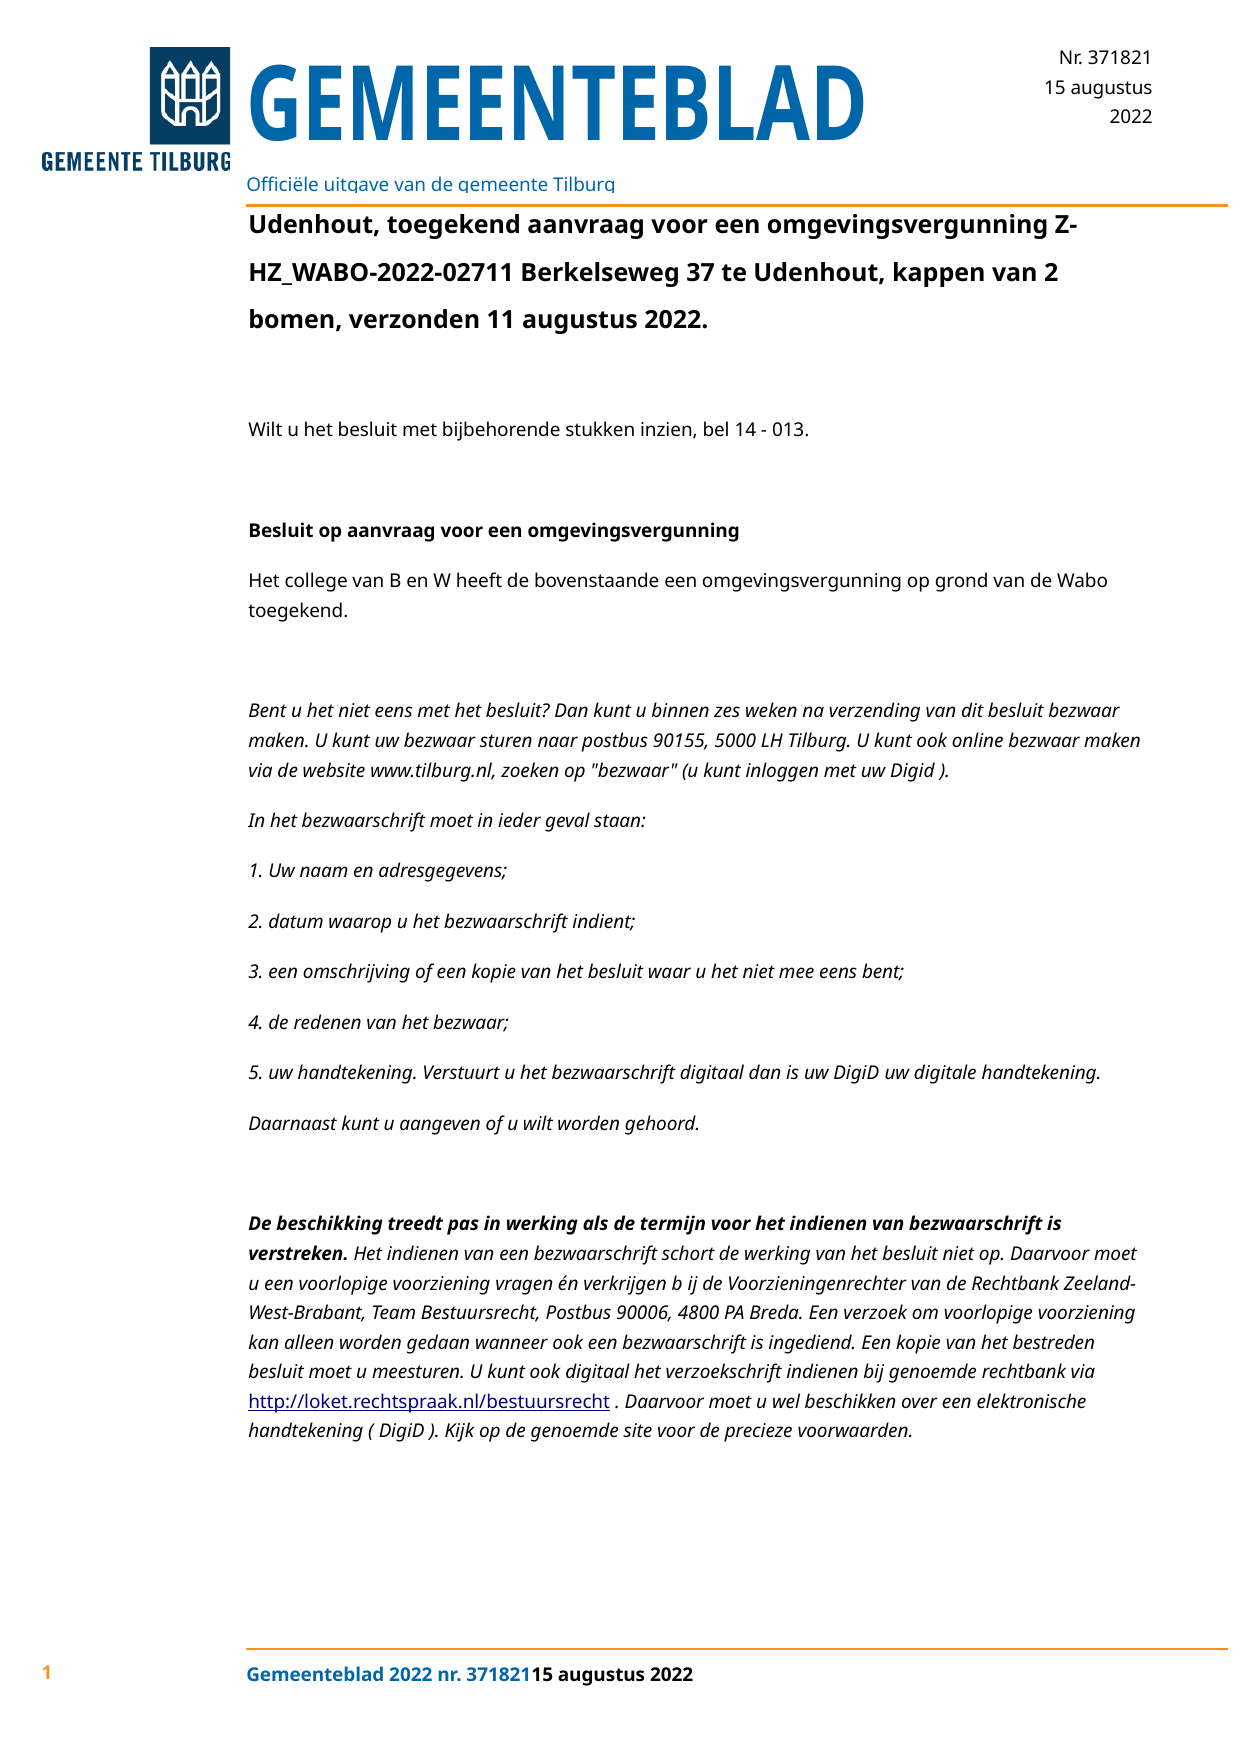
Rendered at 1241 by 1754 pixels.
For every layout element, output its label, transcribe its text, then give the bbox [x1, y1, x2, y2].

text Bent u het niet eens met het besluit? Dan kunt u binnen zes weken na verzending van dit besluit bezwaar maken. U kunt uw bezwaar sturen naar postbus 90155, 5000 LH Tilburg. U kunt ook online bezwaar maken via de website www.tilburg.nl, zoeken op "bezwaar" (u kunt inloggen met uw Digid ). [248, 698, 1152, 782]
text De beschikking treedt pas in werking als de termijn voor het indienen van bezwaarschrift is verstreken. Het indienen van een bezwaarschrift schort de werking van het besluit niet op. Daarvoor moet u een voorlopige voorziening vragen én verkrijgen b ij de Voorzieningenrechter van de Rechtbank Zeeland-West-Brabant, Team Bestuursrecht, Postbus 90006, 4800 PA Breda. Een verzoek om voorlopige voorziening kan alleen worden gedaan wanneer ook een bezwaarschrift is ingediend. Een kopie van het bestreden besluit moet u meesturen. U kunt ook digitaal het verzoekschrift indienen bij genoemde rechtbank via http://loket.rechtspraak.nl/bestuursrecht . Daarvoor moet u wel beschikken over een elektronische handtekening ( DigiD ). Kijk op de genoemde site voor de precieze voorwaarden. [248, 1211, 1152, 1443]
text 2. datum waarop u het bezwaarschrift indient; [248, 908, 1152, 934]
text 5. uw handtekening. Verstuurt u het bezwaarschrift digitaal dan is uw DigiD uw digitale handtekening. [248, 1059, 1152, 1085]
text 4. de redenen van het bezwaar; [248, 1009, 1152, 1034]
picture [41, 47, 231, 172]
text 1. Uw naam en adresgegevens; [248, 858, 1152, 883]
text Het college van B en W heeft de bovenstaande een omgevingsvergunning op grond van de Wabo toegekend. [248, 567, 1152, 622]
text Wilt u het besluit met bijbehorende stukken inzien, bel 14 - 013. [248, 416, 1152, 442]
text In het bezwaarschrift moet in ieder geval staan: [248, 807, 1152, 833]
text Daarnaast kunt u aangeven of u wilt worden gehoord. [248, 1110, 1152, 1135]
text Udenhout, toegekend aanvraag voor een omgevingsvergunning Z-HZ_WABO-2022-02711 Berkelseweg 37 te Udenhout, kappen van 2 bomen, verzonden 11 augustus 2022. [248, 207, 1152, 336]
text Besluit op aanvraag voor een omgevingsvergunning [248, 517, 1152, 542]
text 3. een omschrijving of een kopie van het besluit waar u het niet mee eens bent; [248, 958, 1152, 984]
